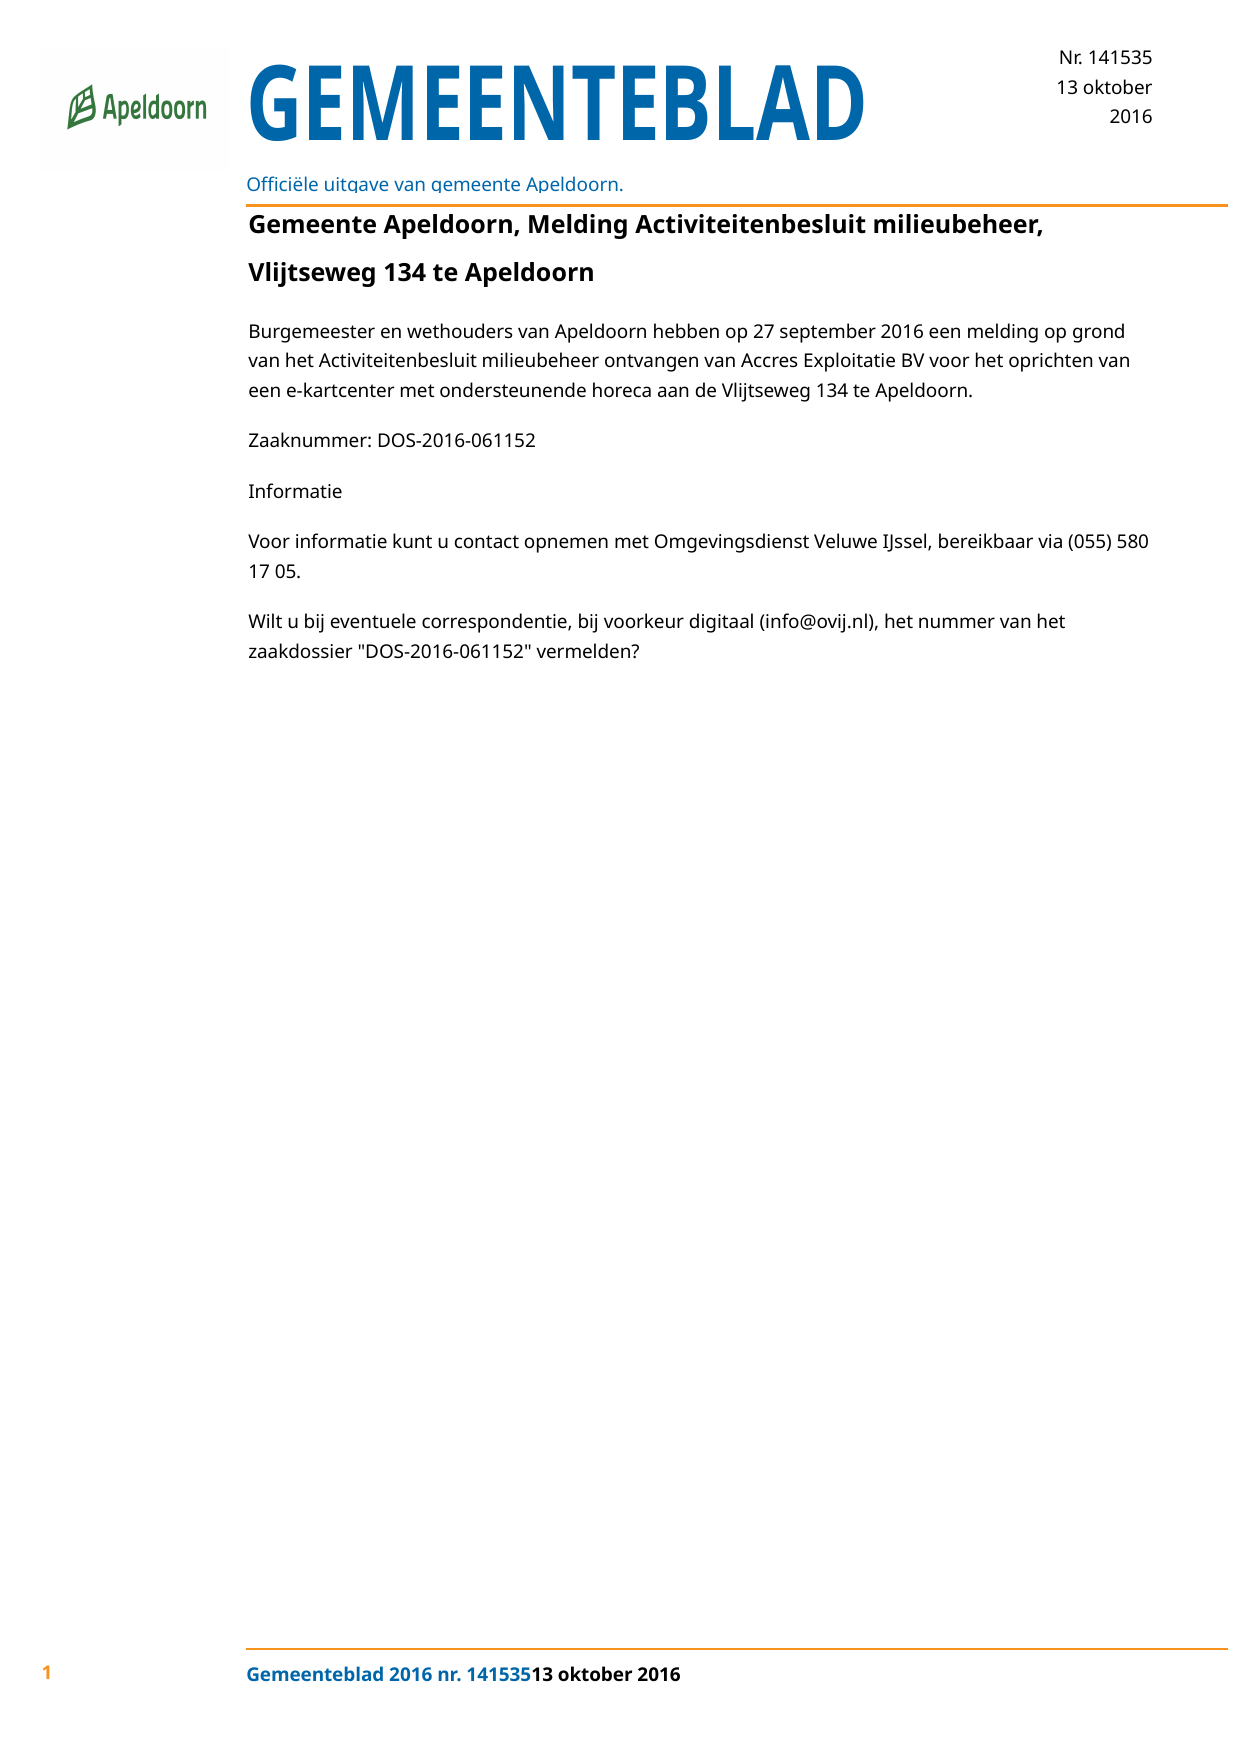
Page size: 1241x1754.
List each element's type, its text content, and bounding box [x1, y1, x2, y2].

text Burgemeester en wethouders van Apeldoorn hebben op 27 september 2016 een melding op grond van het Activiteitenbesluit milieubeheer ontvangen van Accres Exploitatie BV voor het oprichten van een e-kartcenter met ondersteunende horeca aan de Vlijtseweg 134 te Apeldoorn. [248, 318, 1152, 403]
text Wilt u bij eventuele correspondentie, bij voorkeur digitaal (info@ovij.nl), het nummer van het zaakdossier "DOS-2016-061152" vermelden? [248, 608, 1152, 664]
text Voor informatie kunt u contact opnemen met Omgevingsdienst Veluwe IJssel, bereikbaar via (055) 580 17 05. [248, 528, 1152, 584]
picture [41, 47, 231, 172]
text Zaaknummer: DOS-2016-061152 [248, 427, 1152, 453]
text Gemeente Apeldoorn, Melding Activiteitenbesluit milieubeheer, Vlijtseweg 134 te Apeldoorn [248, 207, 1152, 288]
text Informatie [248, 478, 1152, 504]
